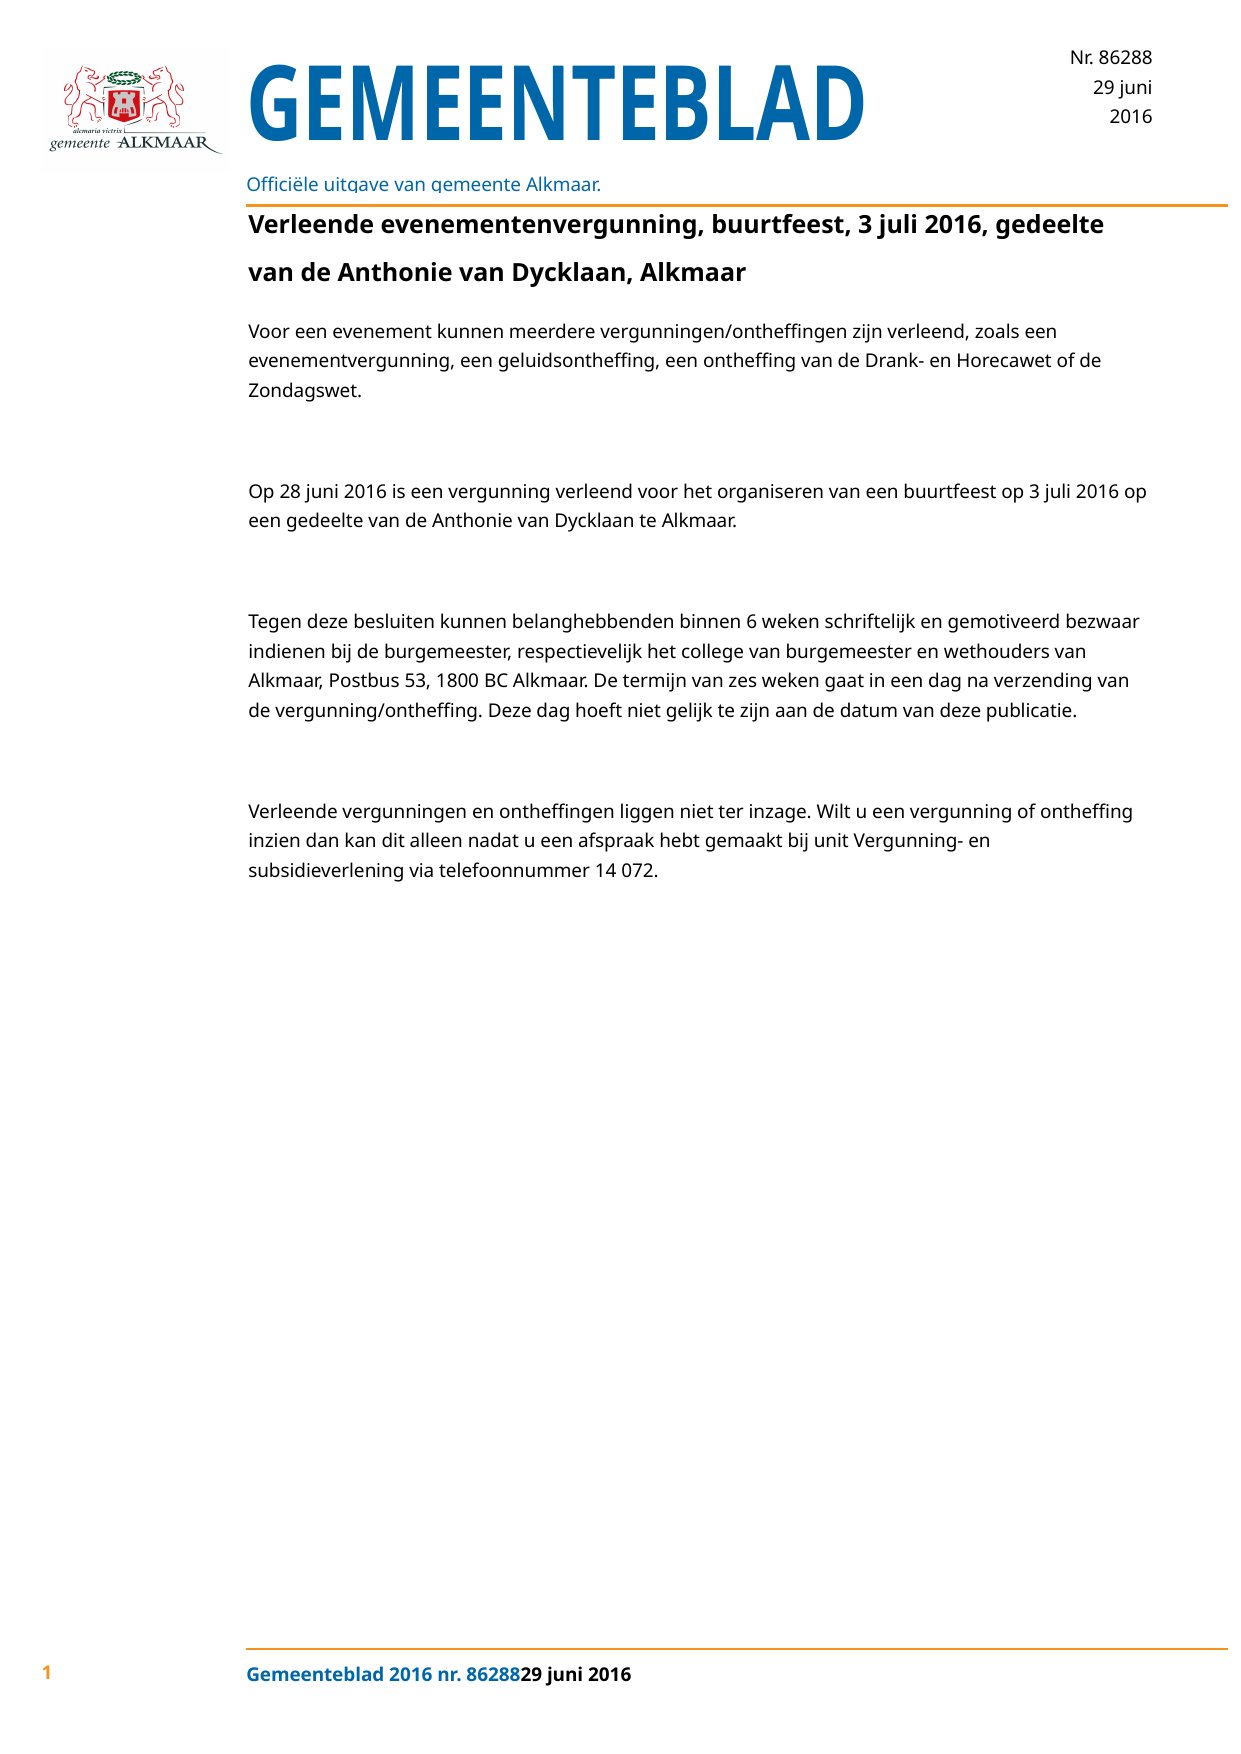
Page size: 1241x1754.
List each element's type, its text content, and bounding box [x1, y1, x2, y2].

text Verleende evenementenvergunning, buurtfeest, 3 juli 2016, gedeelte van de Anthonie van Dycklaan, Alkmaar [248, 207, 1152, 288]
picture [41, 47, 231, 172]
text Verleende vergunningen en ontheffingen liggen niet ter inzage. Wilt u een vergunning of ontheffing inzien dan kan dit alleen nadat u een afspraak hebt gemaakt bij unit Vergunning- en subsidieverlening via telefoonnummer 14 072. [248, 798, 1152, 883]
text Tegen deze besluiten kunnen belanghebbenden binnen 6 weken schriftelijk en gemotiveerd bezwaar indienen bij de burgemeester, respectievelijk het college van burgemeester en wethouders van Alkmaar, Postbus 53, 1800 BC Alkmaar. De termijn van zes weken gaat in een dag na verzending van de vergunning/ontheffing. Deze dag hoeft niet gelijk te zijn aan de datum van deze publicatie. [248, 608, 1152, 723]
text Voor een evenement kunnen meerdere vergunningen/ontheffingen zijn verleend, zoals een evenementvergunning, een geluidsontheffing, een ontheffing van de Drank- en Horecawet of de Zondagswet. [248, 318, 1152, 403]
text Op 28 juni 2016 is een vergunning verleend voor het organiseren van een buurtfeest op 3 juli 2016 op een gedeelte van de Anthonie van Dycklaan te Alkmaar. [248, 478, 1152, 533]
